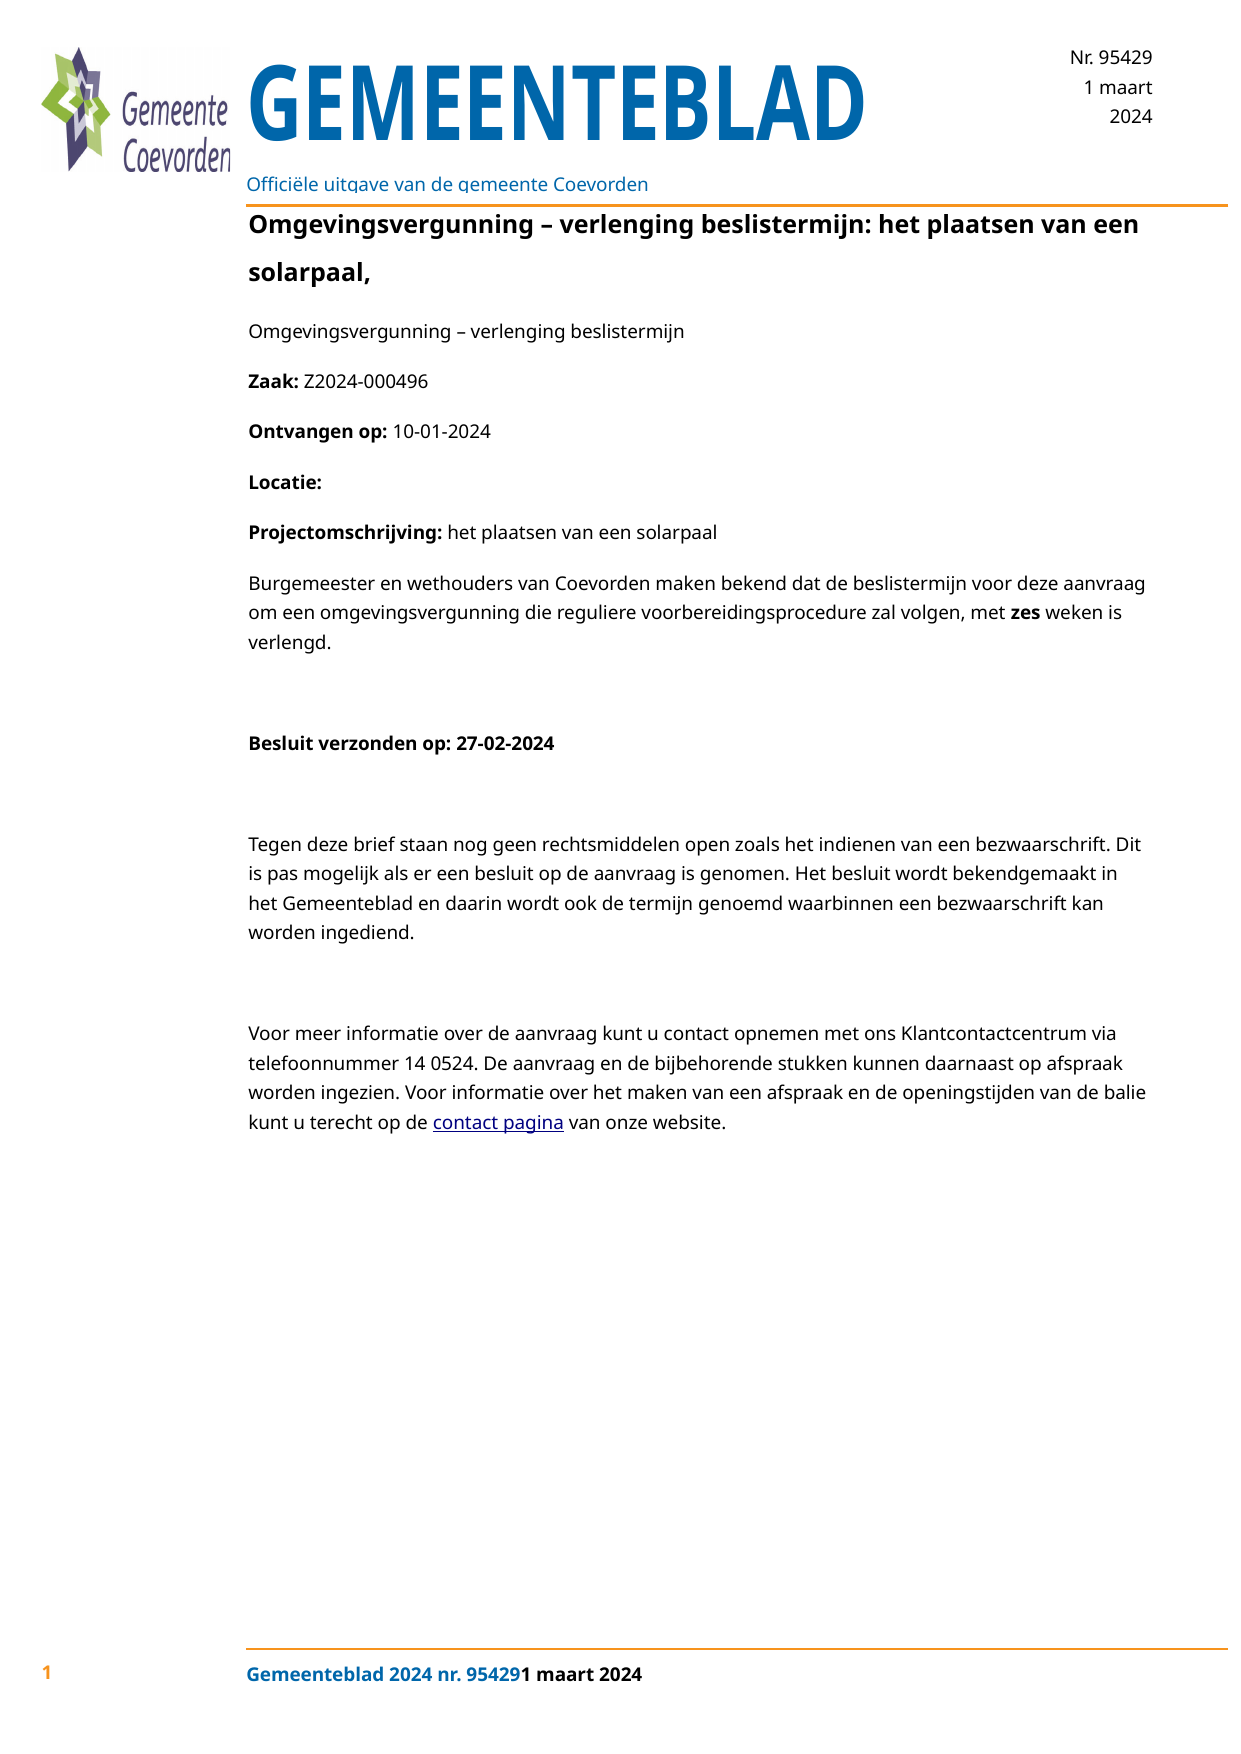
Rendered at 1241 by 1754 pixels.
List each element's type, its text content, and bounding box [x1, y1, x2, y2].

text Projectomschrijving: het plaatsen van een solarpaal [248, 519, 1152, 545]
text Omgevingsvergunning – verlenging beslistermijn: het plaatsen van een solarpaal, [248, 207, 1152, 288]
text Zaak: Z2024-000496 [248, 368, 1152, 394]
text Locatie: [248, 469, 1152, 495]
text Tegen deze brief staan nog geen rechtsmiddelen open zoals het indienen van een bezwaarschrift. Dit is pas mogelijk als er een besluit op de aanvraag is genomen. Het besluit wordt bekendgemaakt in het Gemeenteblad en daarin wordt ook de termijn genoemd waarbinnen een bezwaarschrift kan worden ingediend. [248, 831, 1152, 945]
text Omgevingsvergunning – verlenging beslistermijn [248, 318, 1152, 344]
text Ontvangen op: 10-01-2024 [248, 419, 1152, 444]
text Burgemeester en wethouders van Coevorden maken bekend dat de beslistermijn voor deze aanvraag om een omgevingsvergunning die reguliere voorbereidingsprocedure zal volgen, met zes weken is verlengd. [248, 570, 1152, 655]
text Besluit verzonden op: 27-02-2024 [248, 730, 1152, 756]
picture [41, 47, 231, 172]
text Voor meer informatie over de aanvraag kunt u contact opnemen met ons Klantcontactcentrum via telefoonnummer 14 0524. De aanvraag en de bijbehorende stukken kunnen daarnaast op afspraak worden ingezien. Voor informatie over het maken van een afspraak en de openingstijden van de balie kunt u terecht op de contact pagina van onze website. [248, 1020, 1152, 1135]
